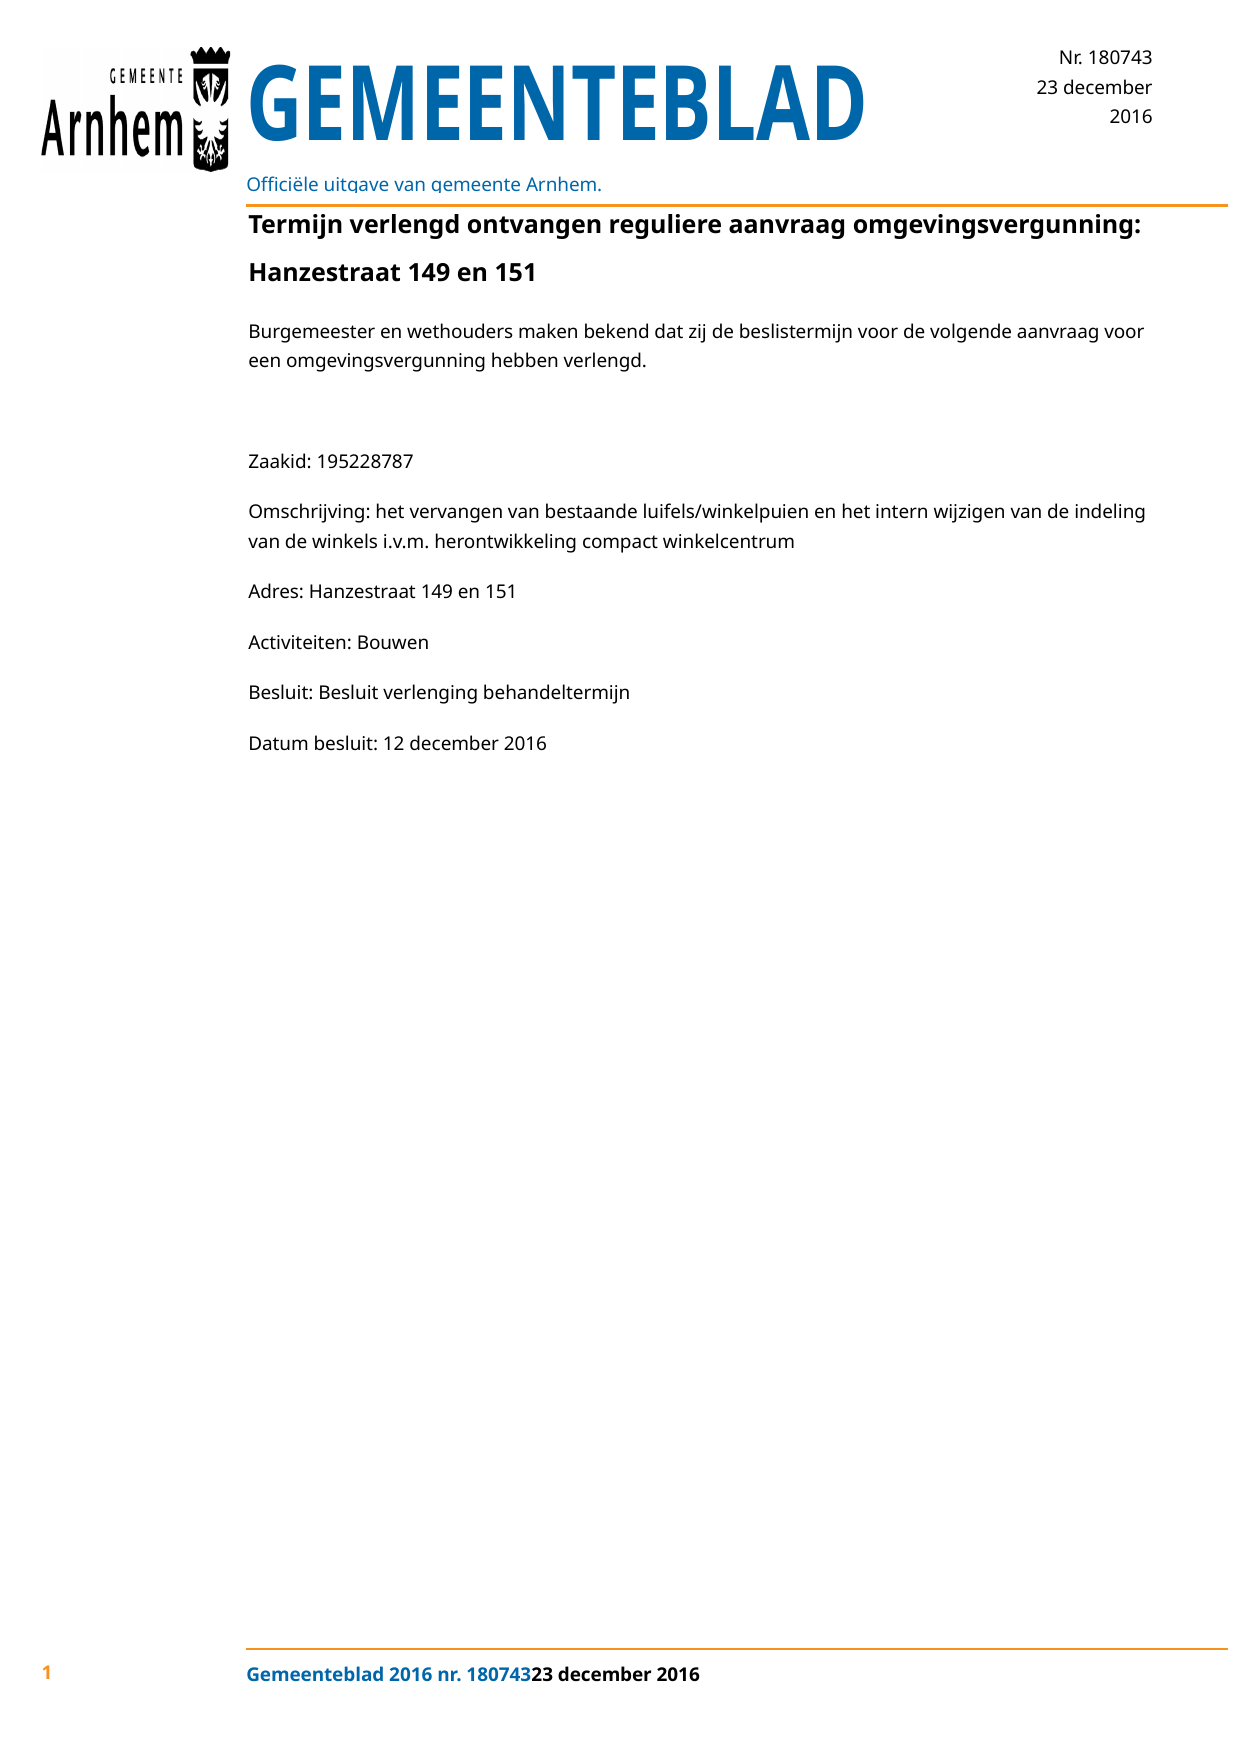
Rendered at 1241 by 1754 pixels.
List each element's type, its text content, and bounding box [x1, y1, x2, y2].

text Omschrijving: het vervangen van bestaande luifels/winkelpuien en het intern wijzigen van de indeling van de winkels i.v.m. herontwikkeling compact winkelcentrum [248, 499, 1152, 554]
picture [41, 47, 231, 172]
text Zaakid: 195228787 [248, 448, 1152, 474]
text Datum besluit: 12 december 2016 [248, 730, 1152, 756]
text Termijn verlengd ontvangen reguliere aanvraag omgevingsvergunning: Hanzestraat 149 en 151 [248, 207, 1152, 288]
text Activiteiten: Bouwen [248, 629, 1152, 655]
text Besluit: Besluit verlenging behandeltermijn [248, 679, 1152, 705]
text Adres: Hanzestraat 149 en 151 [248, 579, 1152, 604]
text Burgemeester en wethouders maken bekend dat zij de beslistermijn voor de volgende aanvraag voor een omgevingsvergunning hebben verlengd. [248, 318, 1152, 373]
